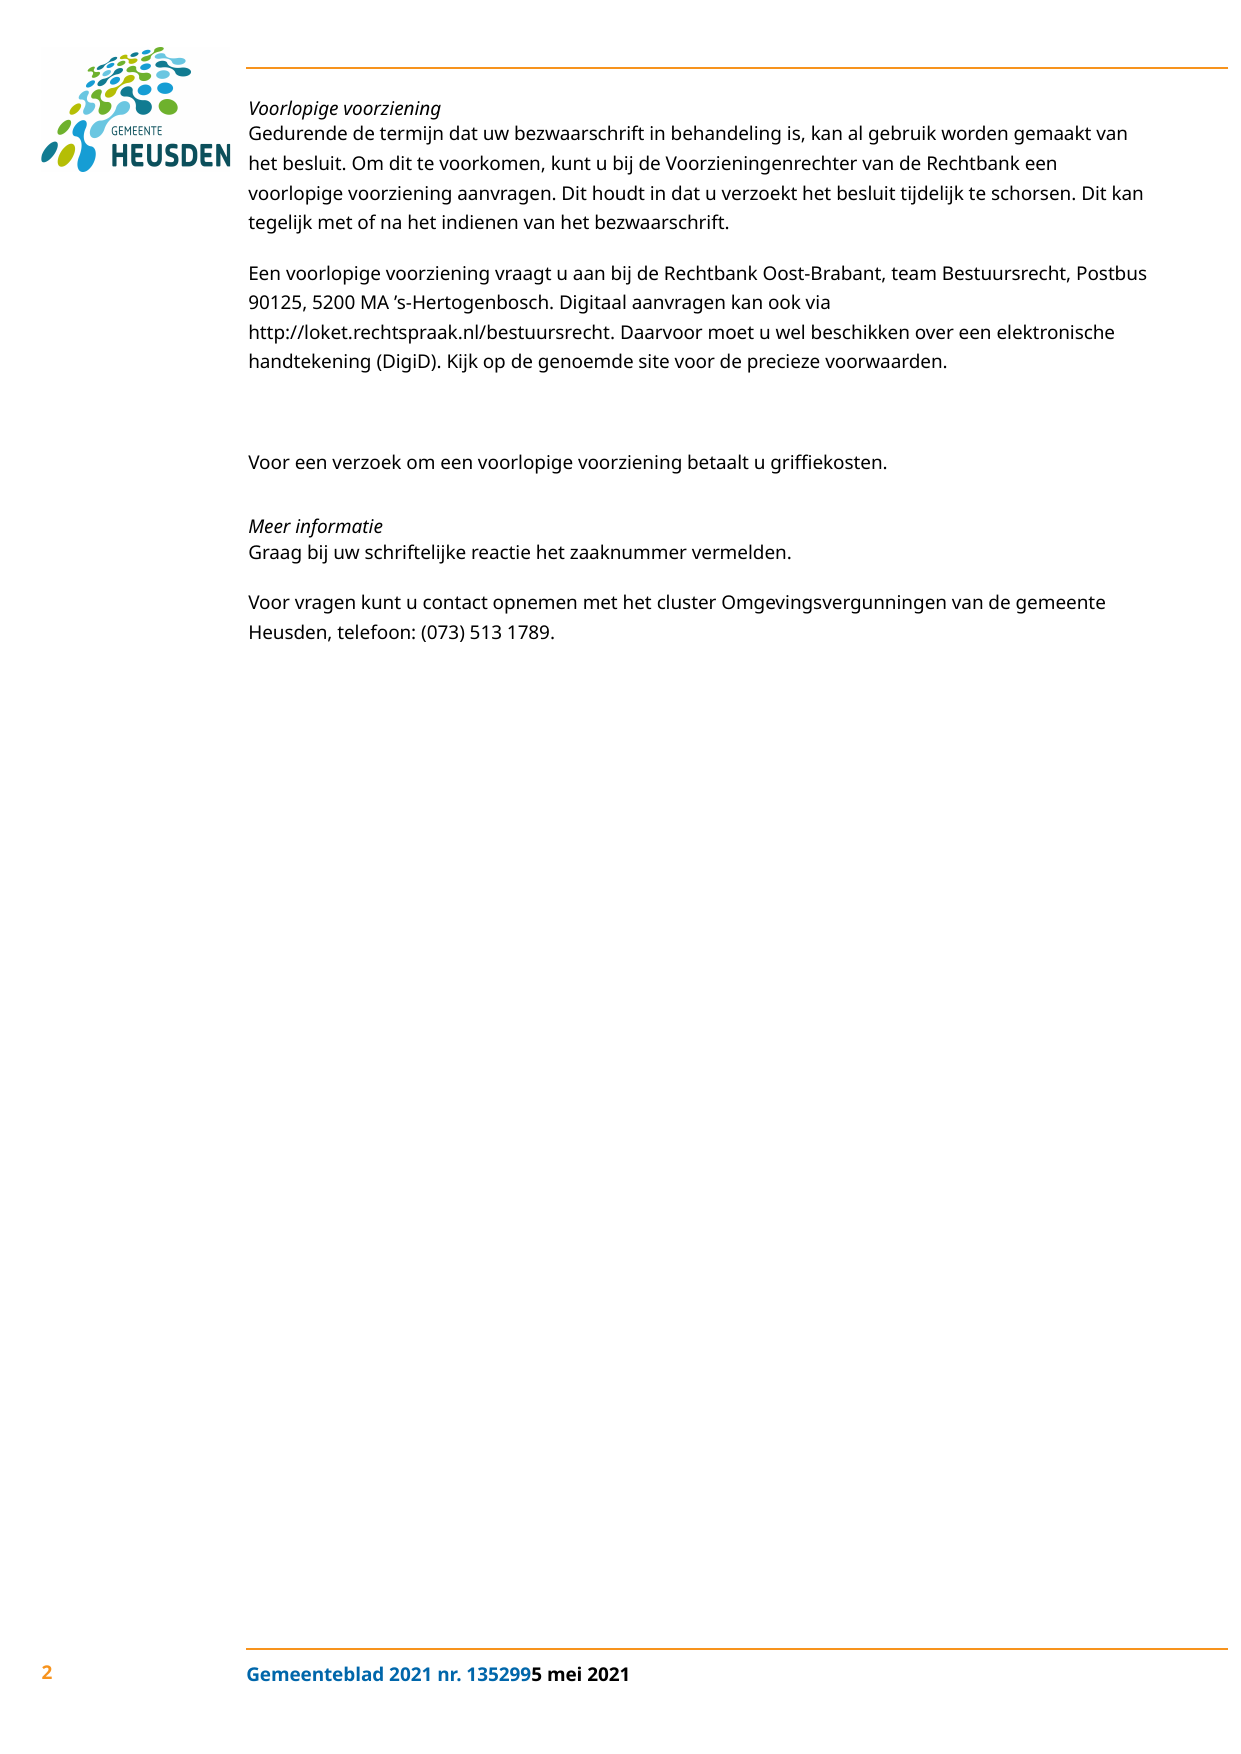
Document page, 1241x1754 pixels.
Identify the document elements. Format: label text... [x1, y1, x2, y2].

text Voor vragen kunt u contact opnemen met het cluster Omgevingsvergunningen van de gemeente Heusden, telefoon: (073) 513 1789. [248, 589, 1152, 645]
text Voor een verzoek om een voorlopige voorziening betaalt u griffiekosten. [248, 449, 1152, 475]
text Meer informatie [248, 513, 1152, 539]
picture [41, 47, 231, 172]
text Gedurende de termijn dat uw bezwaarschrift in behandeling is, kan al gebruik worden gemaakt van het besluit. Om dit te voorkomen, kunt u bij de Voorzieningenrechter van de Rechtbank een voorlopige voorziening aanvragen. Dit houdt in dat u verzoekt het besluit tijdelijk te schorsen. Dit kan tegelijk met of na het indienen van het bezwaarschrift. [248, 121, 1152, 235]
text Voorlopige voorziening [248, 95, 1152, 121]
text Graag bij uw schriftelijke reactie het zaaknummer vermelden. [248, 539, 1152, 565]
text Een voorlopige voorziening vraagt u aan bij de Rechtbank Oost-Brabant, team Bestuursrecht, Postbus 90125, 5200 MA ’s-Hertogenbosch. Digitaal aanvragen kan ook via http://loket.rechtspraak.nl/bestuursrecht. Daarvoor moet u wel beschikken over een elektronische handtekening (DigiD). Kijk op de genoemde site voor de precieze voorwaarden. [248, 260, 1152, 374]
